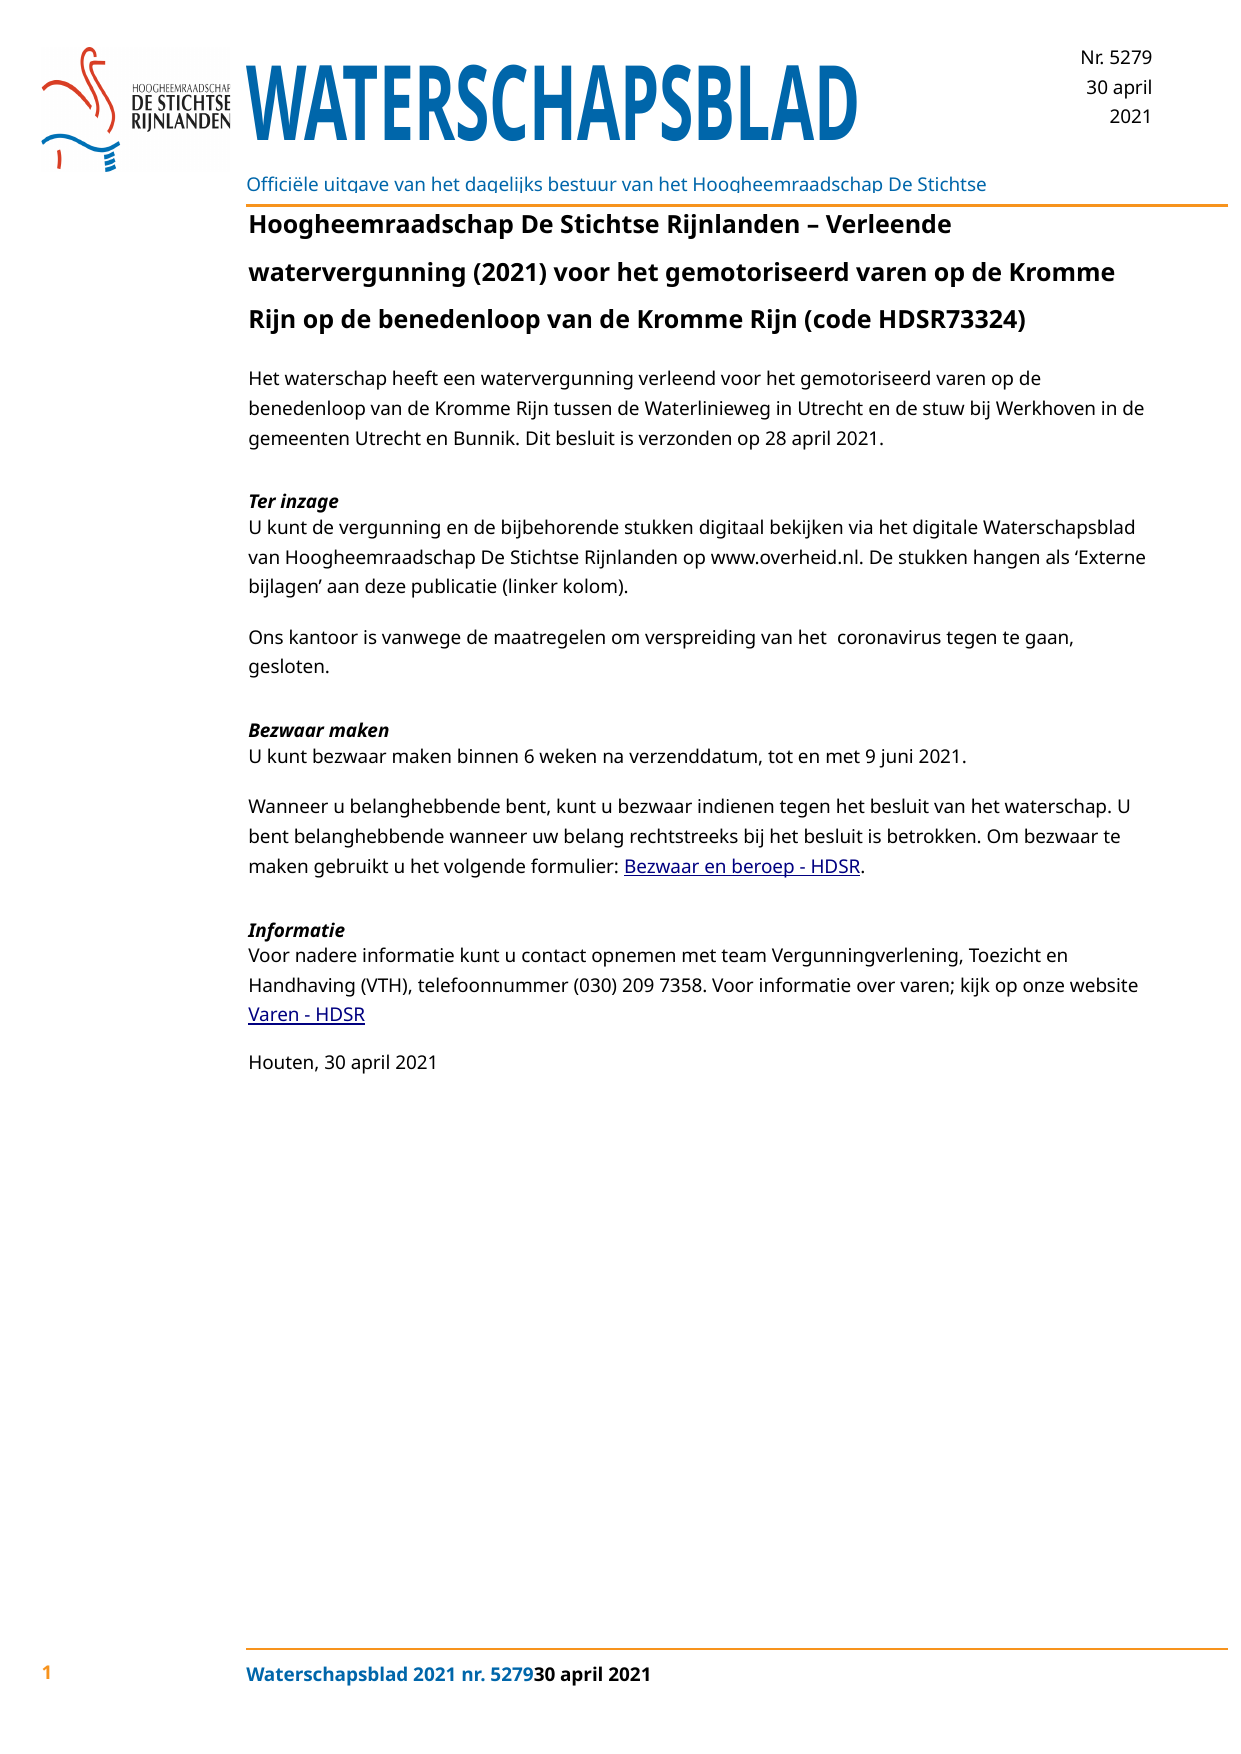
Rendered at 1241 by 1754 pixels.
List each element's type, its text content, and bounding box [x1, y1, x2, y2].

text Wanneer u belanghebbende bent, kunt u bezwaar indienen tegen het besluit van het waterschap. U bent belanghebbende wanneer uw belang rechtstreeks bij het besluit is betrokken. Om bezwaar te maken gebruikt u het volgende formulier: Bezwaar en beroep - HDSR. [248, 794, 1152, 878]
picture [41, 47, 231, 172]
text U kunt bezwaar maken binnen 6 weken na verzenddatum, tot en met 9 juni 2021. [248, 743, 1152, 769]
text Informatie [248, 917, 1152, 942]
text Voor nadere informatie kunt u contact opnemen met team Vergunningverlening, Toezicht en Handhaving (VTH), telefoonnummer (030) 209 7358. Voor informatie over varen; kijk op onze website Varen - HDSR [248, 942, 1152, 1027]
text Houten, 30 april 2021 [248, 1049, 1152, 1075]
text Hoogheemraadschap De Stichtse Rijnlanden – Verleende watervergunning (2021) voor het gemotoriseerd varen op de Kromme Rijn op de benedenloop van de Kromme Rijn (code HDSR73324) [248, 207, 1152, 336]
text U kunt de vergunning en de bijbehorende stukken digitaal bekijken via het digitale Waterschapsblad van Hoogheemraadschap De Stichtse Rijnlanden op www.overheid.nl. De stukken hangen als ‘Externe bijlagen’ aan deze publicatie (linker kolom). [248, 514, 1152, 599]
text Het waterschap heeft een watervergunning verleend voor het gemotoriseerd varen op de benedenloop van de Kromme Rijn tussen de Waterlinieweg in Utrecht en de stuw bij Werkhoven in de gemeenten Utrecht en Bunnik. Dit besluit is verzonden op 28 april 2021. [248, 366, 1152, 450]
text Ons kantoor is vanwege de maatregelen om verspreiding van het coronavirus tegen te gaan, gesloten. [248, 624, 1152, 679]
text Bezwaar maken [248, 717, 1152, 743]
text Ter inzage [248, 489, 1152, 514]
